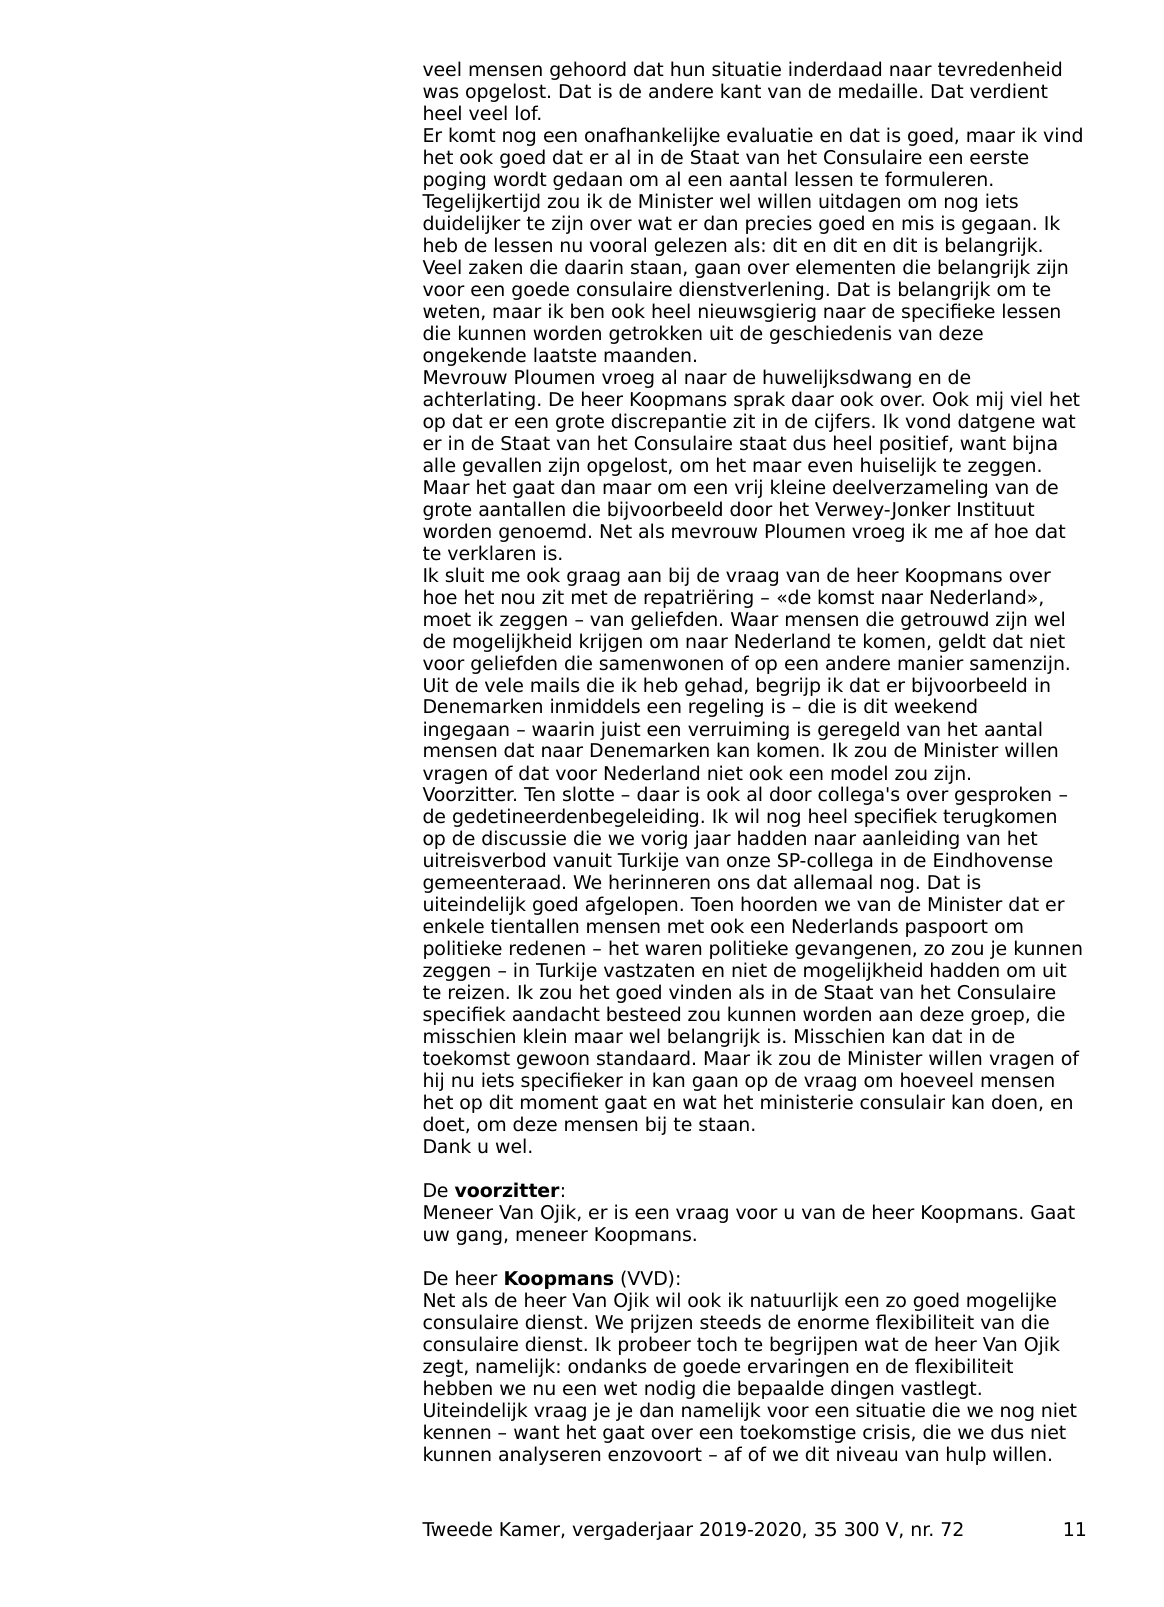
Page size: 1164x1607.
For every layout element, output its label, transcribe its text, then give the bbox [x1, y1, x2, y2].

text Voorzitter. Ten slotte – daar is ook al door collega's over gesproken – de gedetineerdenbegeleiding. Ik wil nog heel specifiek terugkomen op de discussie die we vorig jaar hadden naar aanleiding van het uitreisverbod vanuit Turkije van onze SP-collega in de Eindhovense gemeenteraad. We herinneren ons dat allemaal nog. Dat is uiteindelijk goed afgelopen. Toen hoorden we van de Minister dat er enkele tientallen mensen met ook een Nederlands paspoort om politieke redenen – het waren politieke gevangenen, zo zou je kunnen zeggen – in Turkije vastzaten en niet de mogelijkheid hadden om uit te reizen. Ik zou het goed vinden als in de Staat van het Consulaire specifiek aandacht besteed zou kunnen worden aan deze groep, die misschien klein maar wel belangrijk is. Misschien kan dat in de toekomst gewoon standaard. Maar ik zou de Minister willen vragen of hij nu iets specifieker in kan gaan op de vraag om hoeveel mensen het op dit moment gaat en wat het ministerie consulair kan doen, en doet, om deze mensen bij te staan. [422, 784, 1087, 1136]
text De voorzitter: [422, 1180, 1087, 1202]
text Meneer Van Ojik, er is een vraag voor u van de heer Koopmans. Gaat uw gang, meneer Koopmans. [422, 1202, 1087, 1246]
text Er komt nog een onafhankelijke evaluatie en dat is goed, maar ik vind het ook goed dat er al in de Staat van het Consulaire een eerste poging wordt gedaan om al een aantal lessen te formuleren. Tegelijkertijd zou ik de Minister wel willen uitdagen om nog iets duidelijker te zijn over wat er dan precies goed en mis is gegaan. Ik heb de lessen nu vooral gelezen als: dit en dit en dit is belangrijk. Veel zaken die daarin staan, gaan over elementen die belangrijk zijn voor een goede consulaire dienstverlening. Dat is belangrijk om te weten, maar ik ben ook heel nieuwsgierig naar de specifieke lessen die kunnen worden getrokken uit de geschiedenis van deze ongekende laatste maanden. [422, 125, 1087, 367]
text Ik sluit me ook graag aan bij de vraag van de heer Koopmans over hoe het nou zit met de repatriëring – «de komst naar Nederland», moet ik zeggen – van geliefden. Waar mensen die getrouwd zijn wel de mogelijkheid krijgen om naar Nederland te komen, geldt dat niet voor geliefden die samenwonen of op een andere manier samenzijn. Uit de vele mails die ik heb gehad, begrijp ik dat er bijvoorbeeld in Denemarken inmiddels een regeling is – die is dit weekend ingegaan – waarin juist een verruiming is geregeld van het aantal mensen dat naar Denemarken kan komen. Ik zou de Minister willen vragen of dat voor Nederland niet ook een model zou zijn. [422, 564, 1087, 784]
text Dank u wel. [422, 1136, 1087, 1158]
text Net als de heer Van Ojik wil ook ik natuurlijk een zo goed mogelijke consulaire dienst. We prijzen steeds de enorme flexibiliteit van die consulaire dienst. Ik probeer toch te begrijpen wat de heer Van Ojik zegt, namelijk: ondanks de goede ervaringen en de flexibiliteit hebben we nu een wet nodig die bepaalde dingen vastlegt. Uiteindelijk vraag je je dan namelijk voor een situatie die we nog niet kennen – want het gaat over een toekomstige crisis, die we dus niet kunnen analyseren enzovoort – af of we dit niveau van hulp willen. [422, 1290, 1087, 1466]
text veel mensen gehoord dat hun situatie inderdaad naar tevredenheid was opgelost. Dat is de andere kant van de medaille. Dat verdient heel veel lof. [422, 59, 1087, 125]
text Mevrouw Ploumen vroeg al naar de huwelijksdwang en de achterlating. De heer Koopmans sprak daar ook over. Ook mij viel het op dat er een grote discrepantie zit in de cijfers. Ik vond datgene wat er in de Staat van het Consulaire staat dus heel positief, want bijna alle gevallen zijn opgelost, om het maar even huiselijk te zeggen. Maar het gaat dan maar om een vrij kleine deelverzameling van de grote aantallen die bijvoorbeeld door het Verwey-Jonker Instituut worden genoemd. Net als mevrouw Ploumen vroeg ik me af hoe dat te verklaren is. [422, 367, 1087, 564]
text De heer Koopmans (VVD): [422, 1268, 1087, 1290]
